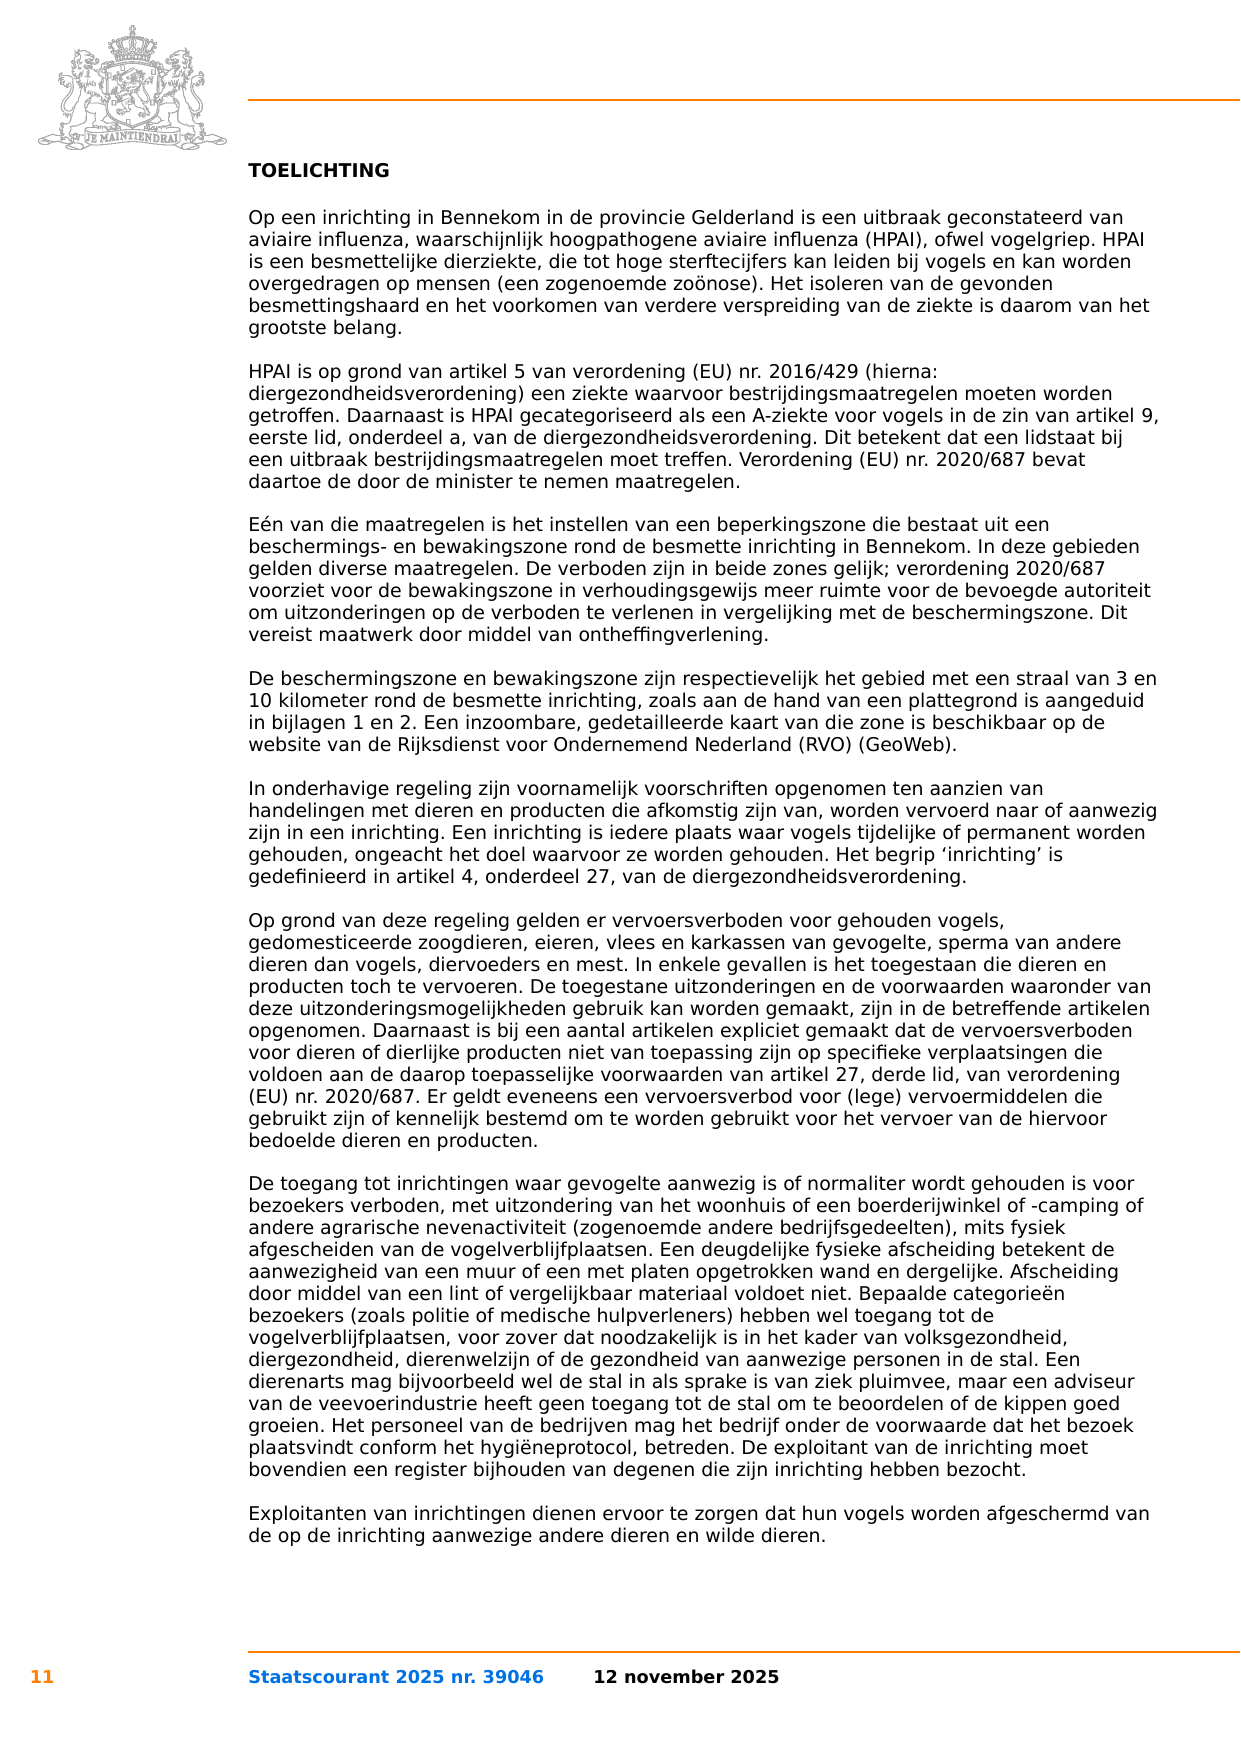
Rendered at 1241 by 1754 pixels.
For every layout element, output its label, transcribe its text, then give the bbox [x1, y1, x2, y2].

text Op een inrichting in Bennekom in de provincie Gelderland is een uitbraak geconstateerd van aviaire influenza, waarschijnlijk hoogpathogene aviaire influenza (HPAI), ofwel vogelgriep. HPAI is een besmettelijke dierziekte, die tot hoge sterftecijfers kan leiden bij vogels en kan worden overgedragen op mensen (een zogenoemde zoönose). Het isoleren van de gevonden besmettingshaard en het voorkomen van verdere verspreiding van de ziekte is daarom van het grootste belang. [248, 207, 1163, 339]
text In onderhavige regeling zijn voornamelijk voorschriften opgenomen ten aanzien van handelingen met dieren en producten die afkomstig zijn van, worden vervoerd naar of aanwezig zijn in een inrichting. Een inrichting is iedere plaats waar vogels tijdelijke of permanent worden gehouden, ongeacht het doel waarvoor ze worden gehouden. Het begrip ‘inrichting’ is gedefinieerd in artikel 4, onderdeel 27, van de diergezondheidsverordening. [248, 778, 1163, 888]
text De toegang tot inrichtingen waar gevogelte aanwezig is of normaliter wordt gehouden is voor bezoekers verboden, met uitzondering van het woonhuis of een boerderijwinkel of -camping of andere agrarische nevenactiviteit (zogenoemde andere bedrijfsgedeelten), mits fysiek afgescheiden van de vogelverblijfplaatsen. Een deugdelijke fysieke afscheiding betekent de aanwezigheid van een muur of een met platen opgetrokken wand en dergelijke. Afscheiding door middel van een lint of vergelijkbaar materiaal voldoet niet. Bepaalde categorieën bezoekers (zoals politie of medische hulpverleners) hebben wel toegang tot de vogelverblijfplaatsen, voor zover dat noodzakelijk is in het kader van volksgezondheid, diergezondheid, dierenwelzijn of de gezondheid van aanwezige personen in de stal. Een dierenarts mag bijvoorbeeld wel de stal in als sprake is van ziek pluimvee, maar een adviseur van de veevoerindustrie heeft geen toegang tot de stal om te beoordelen of de kippen goed groeien. Het personeel van de bedrijven mag het bedrijf onder de voorwaarde dat het bezoek plaatsvindt conform het hygiëneprotocol, betreden. De exploitant van de inrichting moet bovendien een register bijhouden van degenen die zijn inrichting hebben bezocht. [248, 1173, 1163, 1481]
text Op grond van deze regeling gelden er vervoersverboden voor gehouden vogels, gedomesticeerde zoogdieren, eieren, vlees en karkassen van gevogelte, sperma van andere dieren dan vogels, diervoeders en mest. In enkele gevallen is het toegestaan die dieren en producten toch te vervoeren. De toegestane uitzonderingen en de voorwaarden waaronder van deze uitzonderingsmogelijkheden gebruik kan worden gemaakt, zijn in de betreffende artikelen opgenomen. Daarnaast is bij een aantal artikelen expliciet gemaakt dat de vervoersverboden voor dieren of dierlijke producten niet van toepassing zijn op specifieke verplaatsingen die voldoen aan de daarop toepasselijke voorwaarden van artikel 27, derde lid, van verordening (EU) nr. 2020/687. Er geldt eveneens een vervoersverbod voor (lege) vervoermiddelen die gebruikt zijn of kennelijk bestemd om te worden gebruikt voor het vervoer van de hiervoor bedoelde dieren en producten. [248, 910, 1163, 1151]
picture [38, 25, 227, 150]
text Eén van die maatregelen is het instellen van een beperkingszone die bestaat uit een beschermings- en bewakingszone rond de besmette inrichting in Bennekom. In deze gebieden gelden diverse maatregelen. De verboden zijn in beide zones gelijk; verordening 2020/687 voorziet voor de bewakingszone in verhoudingsgewijs meer ruimte voor de bevoegde autoriteit om uitzonderingen op de verboden te verlenen in vergelijking met de beschermingszone. Dit vereist maatwerk door middel van ontheffingverlening. [248, 514, 1163, 646]
text Exploitanten van inrichtingen dienen ervoor te zorgen dat hun vogels worden afgeschermd van de op de inrichting aanwezige andere dieren en wilde dieren. [248, 1503, 1163, 1547]
subtitle TOELICHTING [248, 160, 1163, 182]
text HPAI is op grond van artikel 5 van verordening (EU) nr. 2016/429 (hierna: diergezondheidsverordening) een ziekte waarvoor bestrijdingsmaatregelen moeten worden getroffen. Daarnaast is HPAI gecategoriseerd als een A-ziekte voor vogels in de zin van artikel 9, eerste lid, onderdeel a, van de diergezondheidsverordening. Dit betekent dat een lidstaat bij een uitbraak bestrijdingsmaatregelen moet treffen. Verordening (EU) nr. 2020/687 bevat daartoe de door de minister te nemen maatregelen. [248, 361, 1163, 492]
text De beschermingszone en bewakingszone zijn respectievelijk het gebied met een straal van 3 en 10 kilometer rond de besmette inrichting, zoals aan de hand van een plattegrond is aangeduid in bijlagen 1 en 2. Een inzoombare, gedetailleerde kaart van die zone is beschikbaar op de website van de Rijksdienst voor Ondernemend Nederland (RVO) (GeoWeb). [248, 668, 1163, 756]
